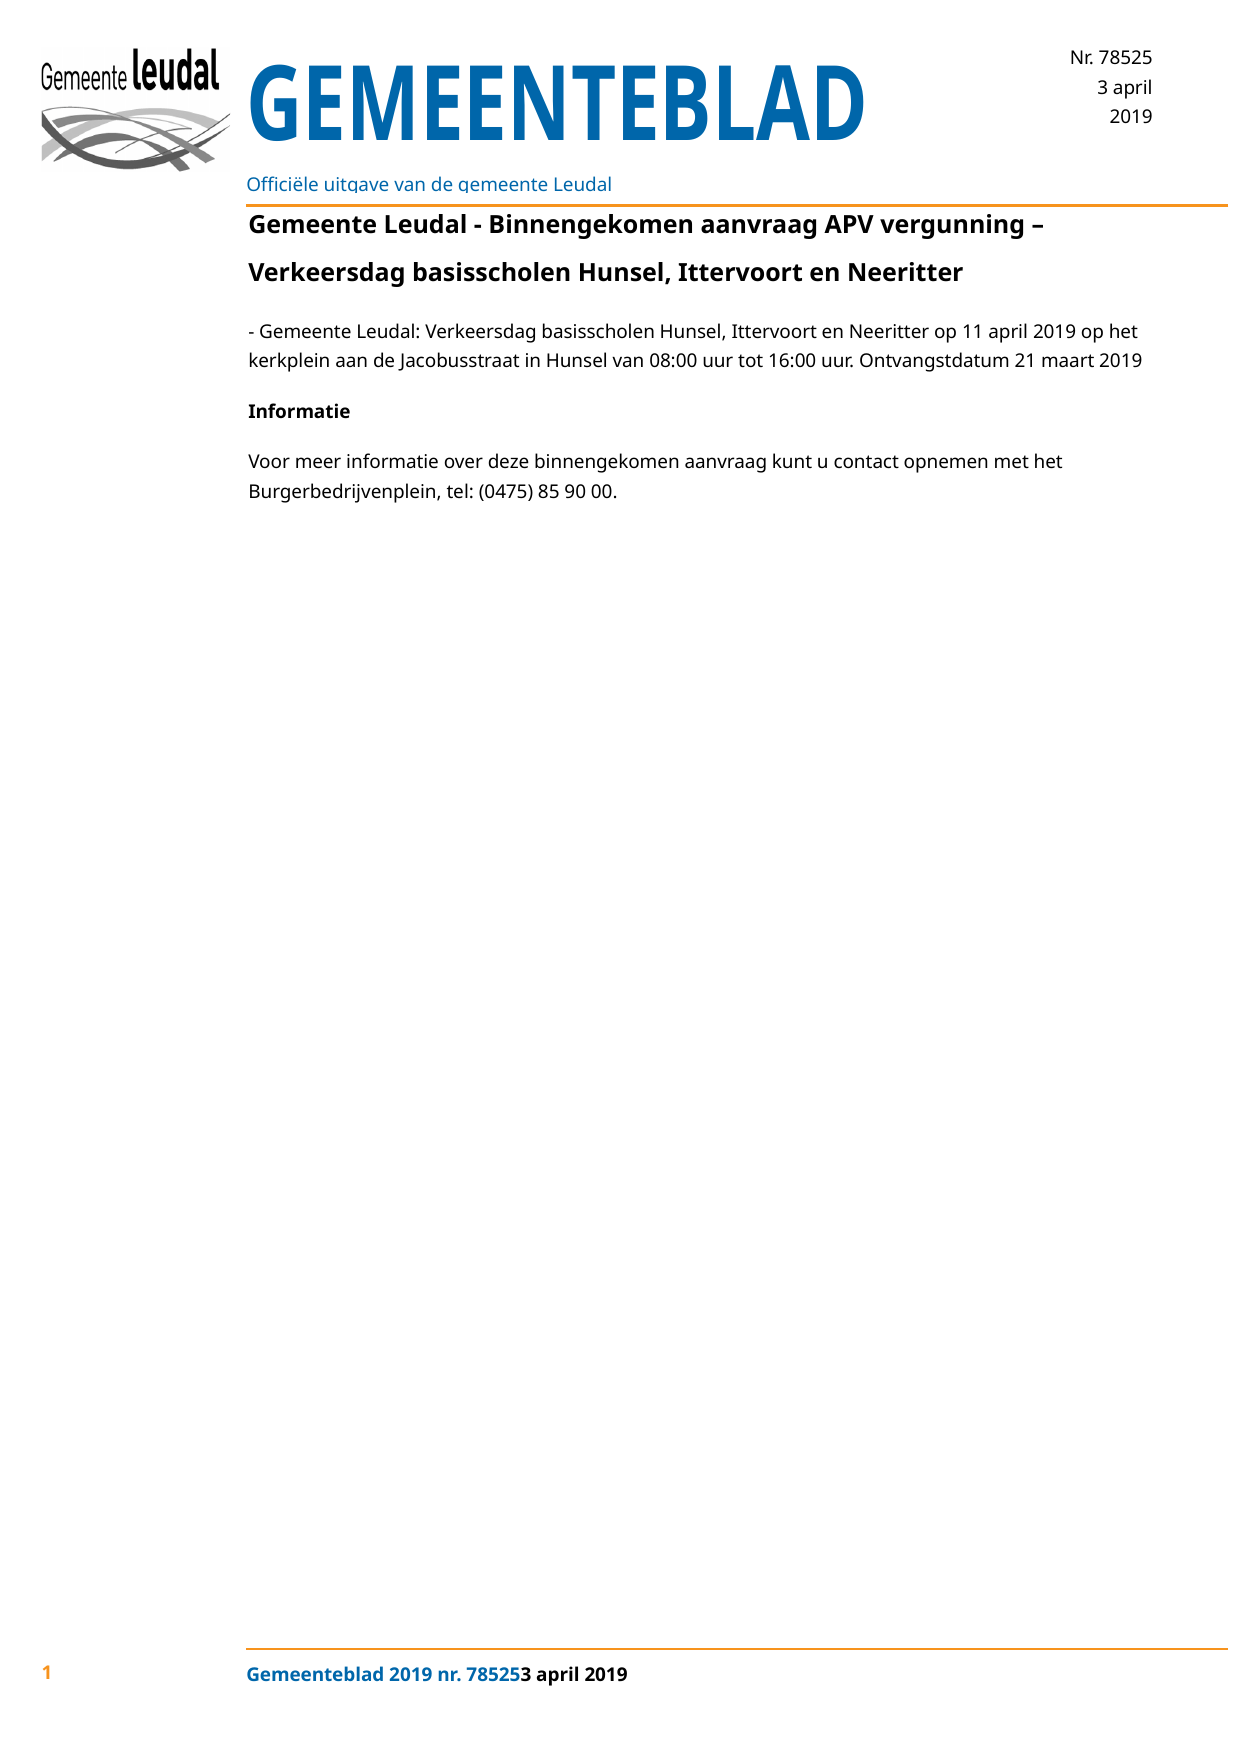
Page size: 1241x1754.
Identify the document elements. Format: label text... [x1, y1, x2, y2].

picture [41, 47, 231, 172]
text Voor meer informatie over deze binnengekomen aanvraag kunt u contact opnemen met het Burgerbedrijvenplein, tel: (0475) 85 90 00. [248, 448, 1152, 504]
text - Gemeente Leudal: Verkeersdag basisscholen Hunsel, Ittervoort en Neeritter op 11 april 2019 op het kerkplein aan de Jacobusstraat in Hunsel van 08:00 uur tot 16:00 uur. Ontvangstdatum 21 maart 2019 [248, 318, 1152, 373]
text Informatie [248, 398, 1152, 424]
text Gemeente Leudal - Binnengekomen aanvraag APV vergunning – Verkeersdag basisscholen Hunsel, Ittervoort en Neeritter [248, 207, 1152, 288]
